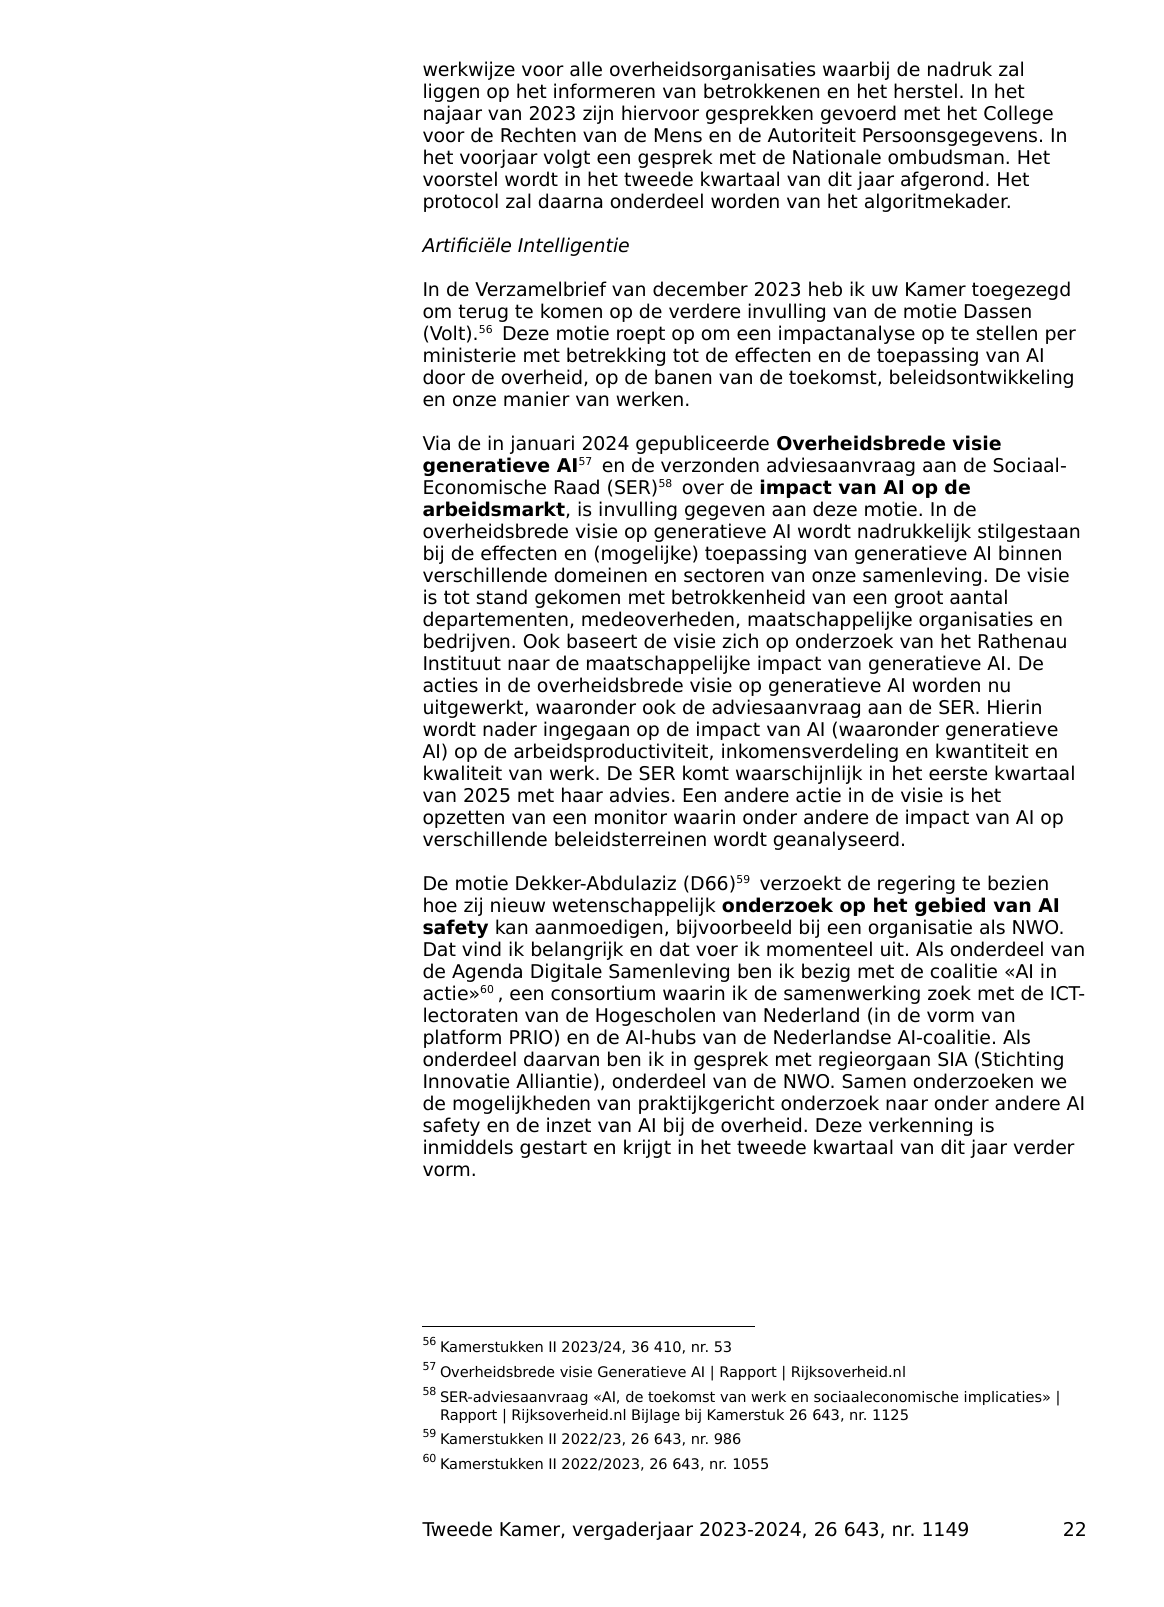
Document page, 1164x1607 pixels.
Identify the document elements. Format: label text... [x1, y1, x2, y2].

text In de Verzamelbrief van december 2023 heb ik uw Kamer toegezegd om terug te komen op de verdere invulling van de motie Dassen (Volt). Deze motie roept op om een impactanalyse op te stellen per ministerie met betrekking tot de effecten en de toepassing van AI door de overheid, op de banen van de toekomst, beleidsontwikkeling en onze manier van werken. [422, 279, 1087, 411]
subtitle Artificiële Intelligentie [422, 235, 1087, 257]
text Kamerstukken II 2022/23, 26 643, nr. 986 [422, 1427, 1087, 1449]
text Overheidsbrede visie Generatieve AI | Rapport | Rijksoverheid.nl [422, 1360, 1087, 1382]
text De motie Dekker-Abdulaziz (D66) verzoekt de regering te bezien hoe zij nieuw wetenschappelijk onderzoek op het gebied van AI safety kan aanmoedigen, bijvoorbeeld bij een organisatie als NWO. Dat vind ik belangrijk en dat voer ik momenteel uit. Als onderdeel van de Agenda Digitale Samenleving ben ik bezig met de coalitie «AI in actie», een consortium waarin ik de samenwerking zoek met de ICT-lectoraten van de Hogescholen van Nederland (in de vorm van platform PRIO) en de AI-hubs van de Nederlandse AI-coalitie. Als onderdeel daarvan ben ik in gesprek met regieorgaan SIA (Stichting Innovatie Alliantie), onderdeel van de NWO. Samen onderzoeken we de mogelijkheden van praktijkgericht onderzoek naar onder andere AI safety en de inzet van AI bij de overheid. Deze verkenning is inmiddels gestart en krijgt in het tweede kwartaal van dit jaar verder vorm. [422, 873, 1087, 1181]
text Kamerstukken II 2022/2023, 26 643, nr. 1055 [422, 1452, 1087, 1474]
text SER-adviesaanvraag «AI, de toekomst van werk en sociaaleconomische implicaties» | Rapport | Rijksoverheid.nl Bijlage bij Kamerstuk 26 643, nr. 1125 [422, 1385, 1087, 1424]
text Kamerstukken II 2023/24, 36 410, nr. 53 [422, 1335, 1087, 1357]
text Via de in januari 2024 gepubliceerde Overheidsbrede visie generatieve AI en de verzonden adviesaanvraag aan de Sociaal-Economische Raad (SER) over de impact van AI op de arbeidsmarkt, is invulling gegeven aan deze motie. In de overheidsbrede visie op generatieve AI wordt nadrukkelijk stilgestaan bij de effecten en (mogelijke) toepassing van generatieve AI binnen verschillende domeinen en sectoren van onze samenleving. De visie is tot stand gekomen met betrokkenheid van een groot aantal departementen, medeoverheden, maatschappelijke organisaties en bedrijven. Ook baseert de visie zich op onderzoek van het Rathenau Instituut naar de maatschappelijke impact van generatieve AI. De acties in de overheidsbrede visie op generatieve AI worden nu uitgewerkt, waaronder ook de adviesaanvraag aan de SER. Hierin wordt nader ingegaan op de impact van AI (waaronder generatieve AI) op de arbeidsproductiviteit, inkomensverdeling en kwantiteit en kwaliteit van werk. De SER komt waarschijnlijk in het eerste kwartaal van 2025 met haar advies. Een andere actie in de visie is het opzetten van een monitor waarin onder andere de impact van AI op verschillende beleidsterreinen wordt geanalyseerd. [422, 433, 1087, 851]
text werkwijze voor alle overheidsorganisaties waarbij de nadruk zal liggen op het informeren van betrokkenen en het herstel. In het najaar van 2023 zijn hiervoor gesprekken gevoerd met het College voor de Rechten van de Mens en de Autoriteit Persoonsgegevens. In het voorjaar volgt een gesprek met de Nationale ombudsman. Het voorstel wordt in het tweede kwartaal van dit jaar afgerond. Het protocol zal daarna onderdeel worden van het algoritmekader. [422, 59, 1087, 213]
